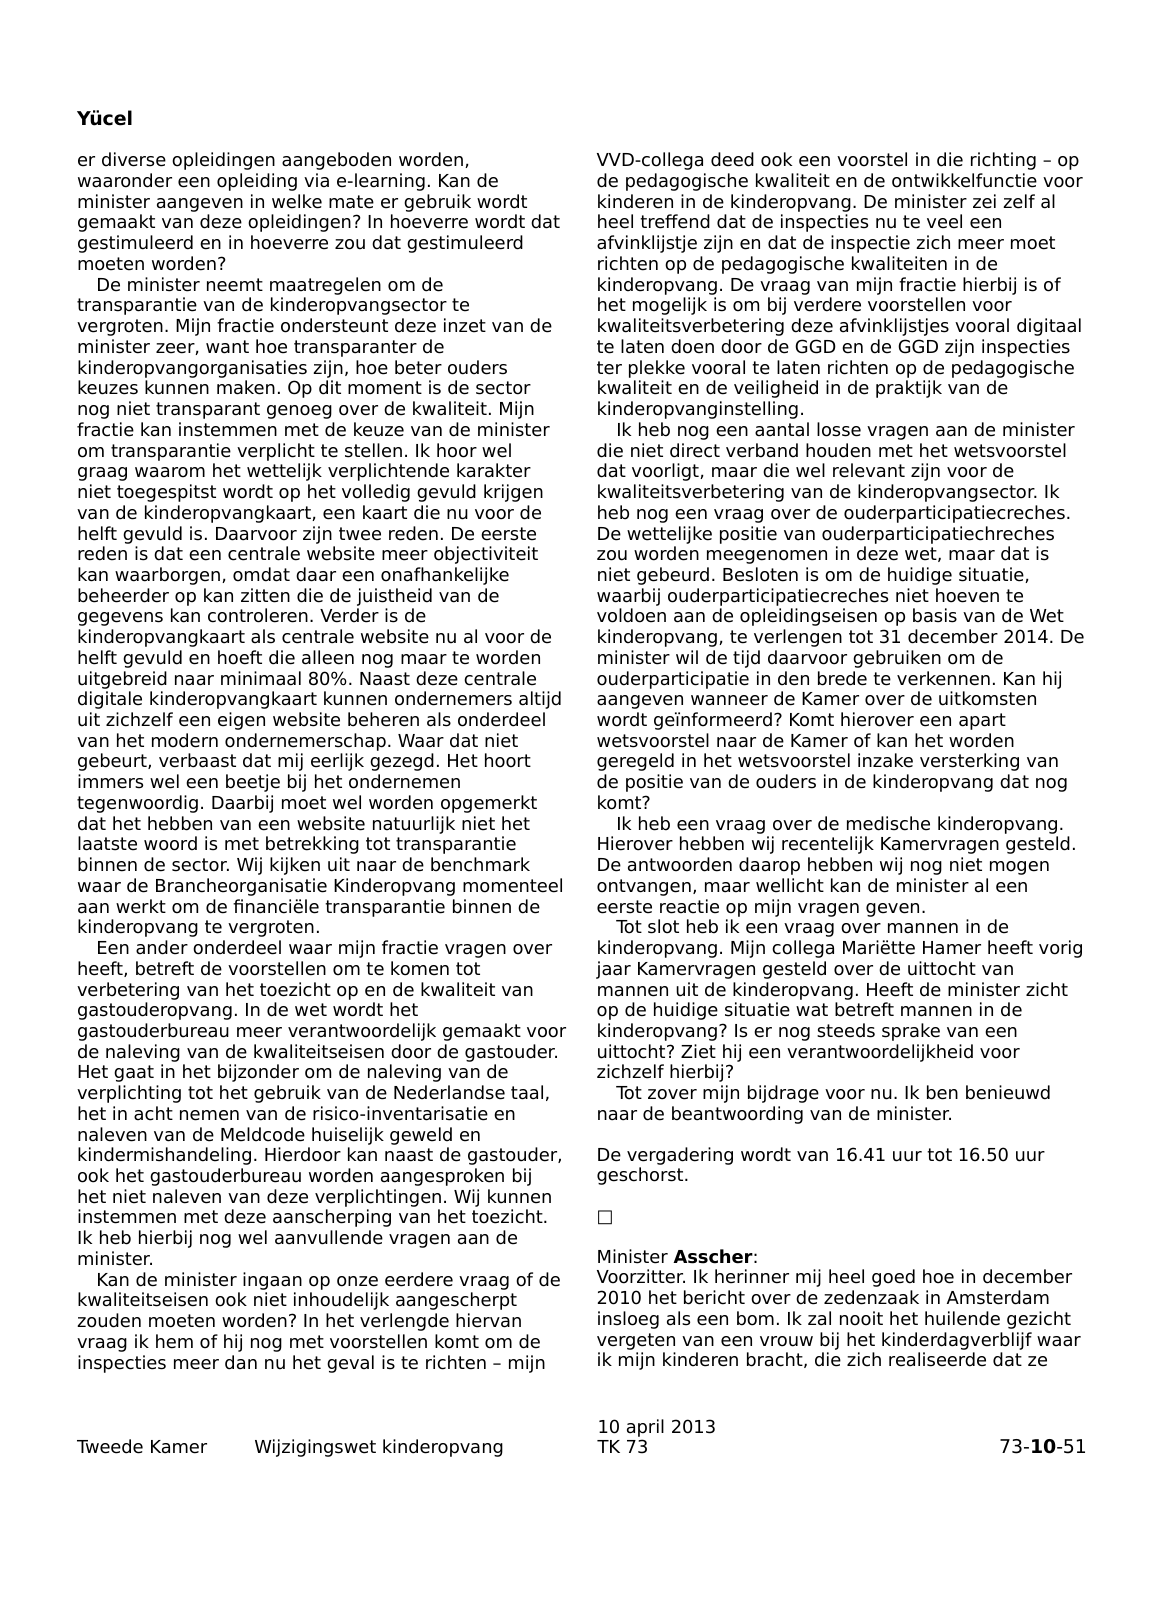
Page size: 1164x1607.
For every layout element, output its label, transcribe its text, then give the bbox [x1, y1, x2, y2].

text De minister neemt maatregelen om de transparantie van de kinderopvangsector te vergroten. Mijn fractie ondersteunt deze inzet van de minister zeer, want hoe transparanter de kinderopvangorganisaties zijn, hoe beter ouders keuzes kunnen maken. Op dit moment is de sector nog niet transparant genoeg over de kwaliteit. Mijn fractie kan instemmen met de keuze van de minister om transparantie verplicht te stellen. Ik hoor wel graag waarom het wettelijk verplichtende karakter niet toegespitst wordt op het volledig gevuld krijgen van de kinderopvangkaart, een kaart die nu voor de helft gevuld is. Daarvoor zijn twee reden. De eerste reden is dat een centrale website meer objectiviteit kan waarborgen, omdat daar een onafhankelijke beheerder op kan zitten die de juistheid van de gegevens kan controleren. Verder is de kinderopvangkaart als centrale website nu al voor de helft gevuld en hoeft die alleen nog maar te worden uitgebreid naar minimaal 80%. Naast deze centrale digitale kinderopvangkaart kunnen ondernemers altijd uit zichzelf een eigen website beheren als onderdeel van het modern ondernemerschap. Waar dat niet gebeurt, verbaast dat mij eerlijk gezegd. Het hoort immers wel een beetje bij het ondernemen tegenwoordig. Daarbij moet wel worden opgemerkt dat het hebben van een website natuurlijk niet het laatste woord is met betrekking tot transparantie binnen de sector. Wij kijken uit naar de benchmark waar de Brancheorganisatie Kinderopvang momenteel aan werkt om de financiële transparantie binnen de kinderopvang te vergroten. [77, 274, 567, 938]
text Tot slot heb ik een vraag over mannen in de kinderopvang. Mijn collega Mariëtte Hamer heeft vorig jaar Kamervragen gesteld over de uittocht van mannen uit de kinderopvang. Heeft de minister zicht op de huidige situatie wat betreft mannen in de kinderopvang? Is er nog steeds sprake van een uittocht? Ziet hij een verantwoordelijkheid voor zichzelf hierbij? [596, 917, 1087, 1083]
text De vergadering wordt van 16.41 uur tot 16.50 uur geschorst. [596, 1144, 1087, 1186]
text VVD-collega deed ook een voorstel in die richting – op de pedagogische kwaliteit en de ontwikkelfunctie voor kinderen in de kinderopvang. De minister zei zelf al heel treffend dat de inspecties nu te veel een afvinklijstje zijn en dat de inspectie zich meer moet richten op de pedagogische kwaliteiten in de kinderopvang. De vraag van mijn fractie hierbij is of het mogelijk is om bij verdere voorstellen voor kwaliteitsverbetering deze afvinklijstjes vooral digitaal te laten doen door de GGD en de GGD zijn inspecties ter plekke vooral te laten richten op de pedagogische kwaliteit en de veiligheid in de praktijk van de kinderopvanginstelling. [596, 150, 1087, 420]
text Ik heb een vraag over de medische kinderopvang. Hierover hebben wij recentelijk Kamervragen gesteld. De antwoorden daarop hebben wij nog niet mogen ontvangen, maar wellicht kan de minister al een eerste reactie op mijn vragen geven. [596, 813, 1087, 917]
text Kan de minister ingaan op onze eerdere vraag of de kwaliteitseisen ook niet inhoudelijk aangescherpt zouden moeten worden? In het verlengde hiervan vraag ik hem of hij nog met voorstellen komt om de inspecties meer dan nu het geval is te richten – mijn [77, 1269, 567, 1373]
text Ik heb nog een aantal losse vragen aan de minister die niet direct verband houden met het wetsvoorstel dat voorligt, maar die wel relevant zijn voor de kwaliteitsverbetering van de kinderopvangsector. Ik heb nog een vraag over de ouderparticipatiecreches. De wettelijke positie van ouderparticipatiechreches zou worden meegenomen in deze wet, maar dat is niet gebeurd. Besloten is om de huidige situatie, waarbij ouderparticipatiecreches niet hoeven te voldoen aan de opleidingseisen op basis van de Wet kinderopvang, te verlengen tot 31 december 2014. De minister wil de tijd daarvoor gebruiken om de ouderparticipatie in den brede te verkennen. Kan hij aangeven wanneer de Kamer over de uitkomsten wordt geïnformeerd? Komt hierover een apart wetsvoorstel naar de Kamer of kan het worden geregeld in het wetsvoorstel inzake versterking van de positie van de ouders in de kinderopvang dat nog komt? [596, 420, 1087, 813]
text □ [596, 1206, 1087, 1227]
text Tot zover mijn bijdrage voor nu. Ik ben benieuwd naar de beantwoording van de minister. [596, 1083, 1087, 1124]
text Een ander onderdeel waar mijn fractie vragen over heeft, betreft de voorstellen om te komen tot verbetering van het toezicht op en de kwaliteit van gastouderopvang. In de wet wordt het gastouderbureau meer verantwoordelijk gemaakt voor de naleving van de kwaliteitseisen door de gastouder. Het gaat in het bijzonder om de naleving van de verplichting tot het gebruik van de Nederlandse taal, het in acht nemen van de risico-inventarisatie en naleven van de Meldcode huiselijk geweld en kindermishandeling. Hierdoor kan naast de gastouder, ook het gastouderbureau worden aangesproken bij het niet naleven van deze verplichtingen. Wij kunnen instemmen met deze aanscherping van het toezicht. Ik heb hierbij nog wel aanvullende vragen aan de minister. [77, 938, 567, 1269]
text Minister Asscher: [596, 1247, 1087, 1267]
text er diverse opleidingen aangeboden worden, waaronder een opleiding via e-learning. Kan de minister aangeven in welke mate er gebruik wordt gemaakt van deze opleidingen? In hoeverre wordt dat gestimuleerd en in hoeverre zou dat gestimuleerd moeten worden? [77, 150, 567, 274]
text Voorzitter. Ik herinner mij heel goed hoe in december 2010 het bericht over de zedenzaak in Amsterdam insloeg als een bom. Ik zal nooit het huilende gezicht vergeten van een vrouw bij het kinderdagverblijf waar ik mijn kinderen bracht, die zich realiseerde dat ze [596, 1267, 1087, 1371]
